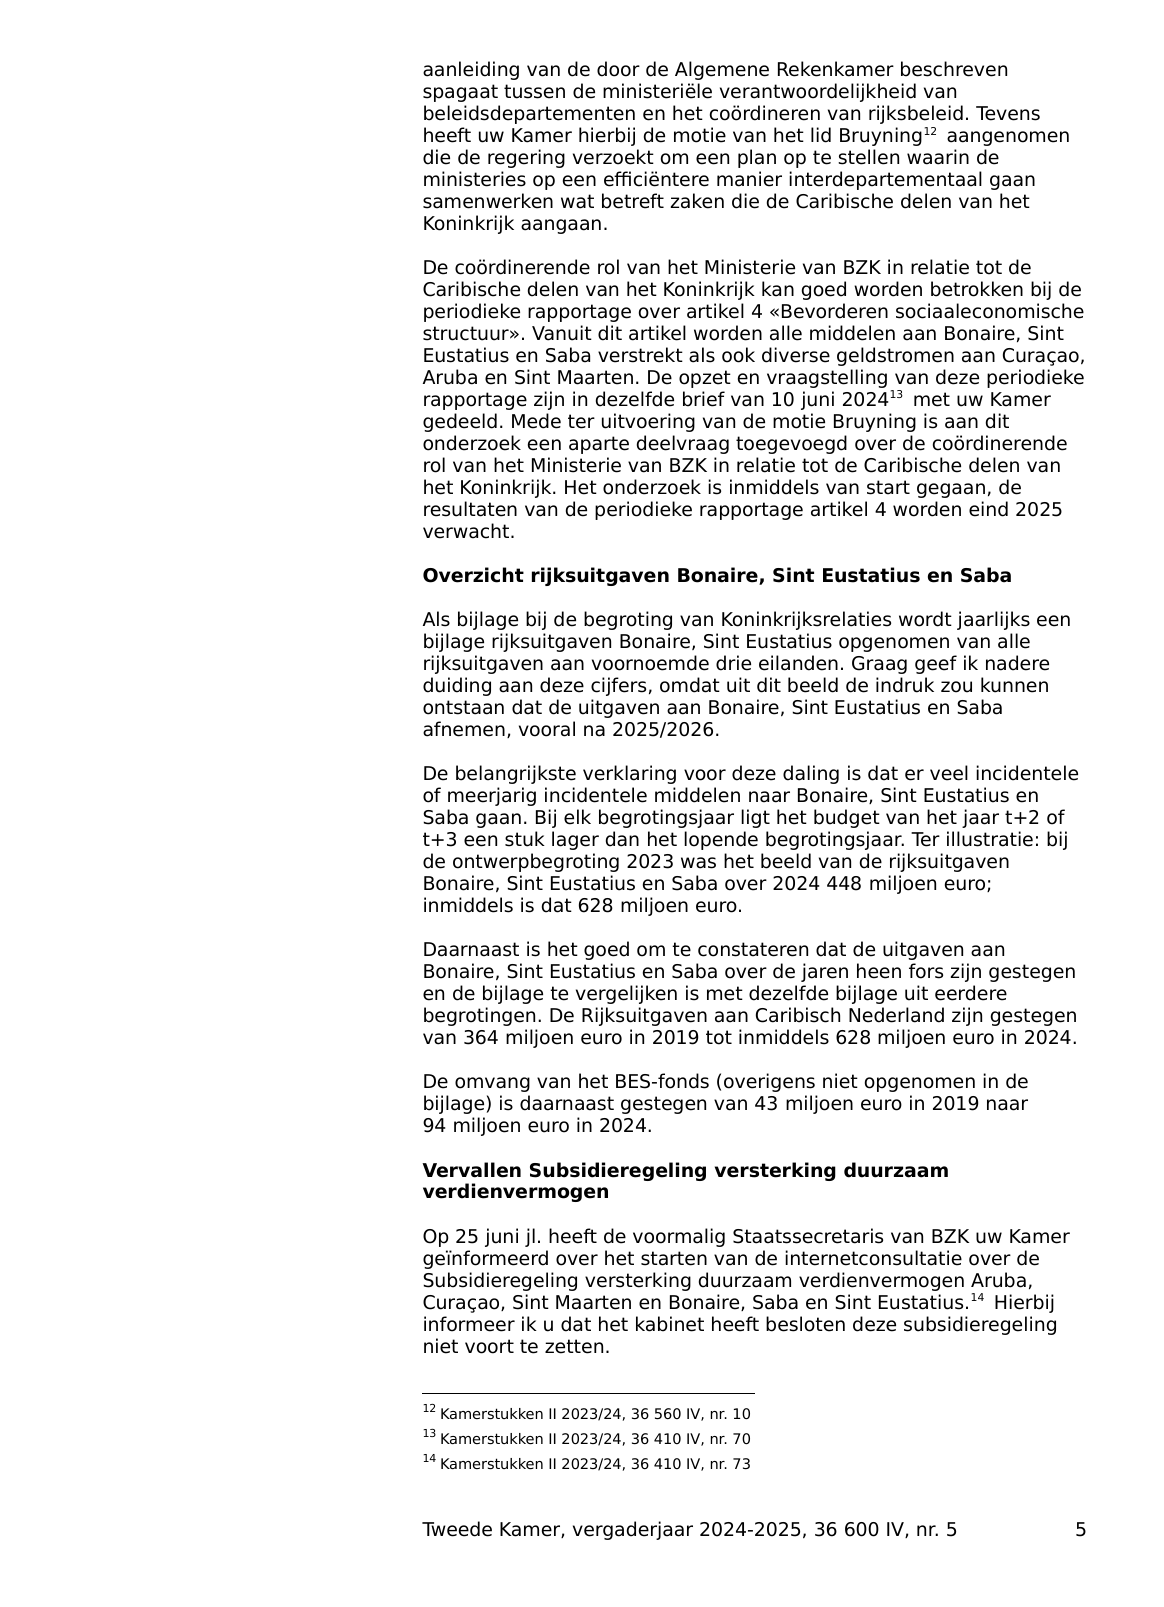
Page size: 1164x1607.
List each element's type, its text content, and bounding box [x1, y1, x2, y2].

text Als bijlage bij de begroting van Koninkrijksrelaties wordt jaarlijks een bijlage rijksuitgaven Bonaire, Sint Eustatius opgenomen van alle rijksuitgaven aan voornoemde drie eilanden. Graag geef ik nadere duiding aan deze cijfers, omdat uit dit beeld de indruk zou kunnen ontstaan dat de uitgaven aan Bonaire, Sint Eustatius en Saba afnemen, vooral na 2025/2026. [422, 609, 1087, 741]
text Kamerstukken II 2023/24, 36 410 IV, nr. 73 [422, 1452, 1087, 1474]
subtitle Vervallen Subsidieregeling versterking duurzaam verdienvermogen [422, 1159, 1087, 1203]
text aanleiding van de door de Algemene Rekenkamer beschreven spagaat tussen de ministeriële verantwoordelijkheid van beleidsdepartementen en het coördineren van rijksbeleid. Tevens heeft uw Kamer hierbij de motie van het lid Bruyning aangenomen die de regering verzoekt om een plan op te stellen waarin de ministeries op een efficiëntere manier interdepartementaal gaan samenwerken wat betreft zaken die de Caribische delen van het Koninkrijk aangaan. [422, 59, 1087, 235]
text De belangrijkste verklaring voor deze daling is dat er veel incidentele of meerjarig incidentele middelen naar Bonaire, Sint Eustatius en Saba gaan. Bij elk begrotingsjaar ligt het budget van het jaar t+2 of t+3 een stuk lager dan het lopende begrotingsjaar. Ter illustratie: bij de ontwerpbegroting 2023 was het beeld van de rijksuitgaven Bonaire, Sint Eustatius en Saba over 2024 448 miljoen euro; inmiddels is dat 628 miljoen euro. [422, 763, 1087, 917]
text Kamerstukken II 2023/24, 36 410 IV, nr. 70 [422, 1427, 1087, 1449]
text De omvang van het BES-fonds (overigens niet opgenomen in de bijlage) is daarnaast gestegen van 43 miljoen euro in 2019 naar 94 miljoen euro in 2024. [422, 1071, 1087, 1137]
text Op 25 juni jl. heeft de voormalig Staatssecretaris van BZK uw Kamer geïnformeerd over het starten van de internetconsultatie over de Subsidieregeling versterking duurzaam verdienvermogen Aruba, Curaçao, Sint Maarten en Bonaire, Saba en Sint Eustatius. Hierbij informeer ik u dat het kabinet heeft besloten deze subsidieregeling niet voort te zetten. [422, 1226, 1087, 1357]
text De coördinerende rol van het Ministerie van BZK in relatie tot de Caribische delen van het Koninkrijk kan goed worden betrokken bij de periodieke rapportage over artikel 4 «Bevorderen sociaaleconomische structuur». Vanuit dit artikel worden alle middelen aan Bonaire, Sint Eustatius en Saba verstrekt als ook diverse geldstromen aan Curaçao, Aruba en Sint Maarten. De opzet en vraagstelling van deze periodieke rapportage zijn in dezelfde brief van 10 juni 2024 met uw Kamer gedeeld. Mede ter uitvoering van de motie Bruyning is aan dit onderzoek een aparte deelvraag toegevoegd over de coördinerende rol van het Ministerie van BZK in relatie tot de Caribische delen van het Koninkrijk. Het onderzoek is inmiddels van start gegaan, de resultaten van de periodieke rapportage artikel 4 worden eind 2025 verwacht. [422, 257, 1087, 543]
subtitle Overzicht rijksuitgaven Bonaire, Sint Eustatius en Saba [422, 565, 1087, 587]
text Kamerstukken II 2023/24, 36 560 IV, nr. 10 [422, 1402, 1087, 1424]
text Daarnaast is het goed om te constateren dat de uitgaven aan Bonaire, Sint Eustatius en Saba over de jaren heen fors zijn gestegen en de bijlage te vergelijken is met dezelfde bijlage uit eerdere begrotingen. De Rijksuitgaven aan Caribisch Nederland zijn gestegen van 364 miljoen euro in 2019 tot inmiddels 628 miljoen euro in 2024. [422, 939, 1087, 1049]
